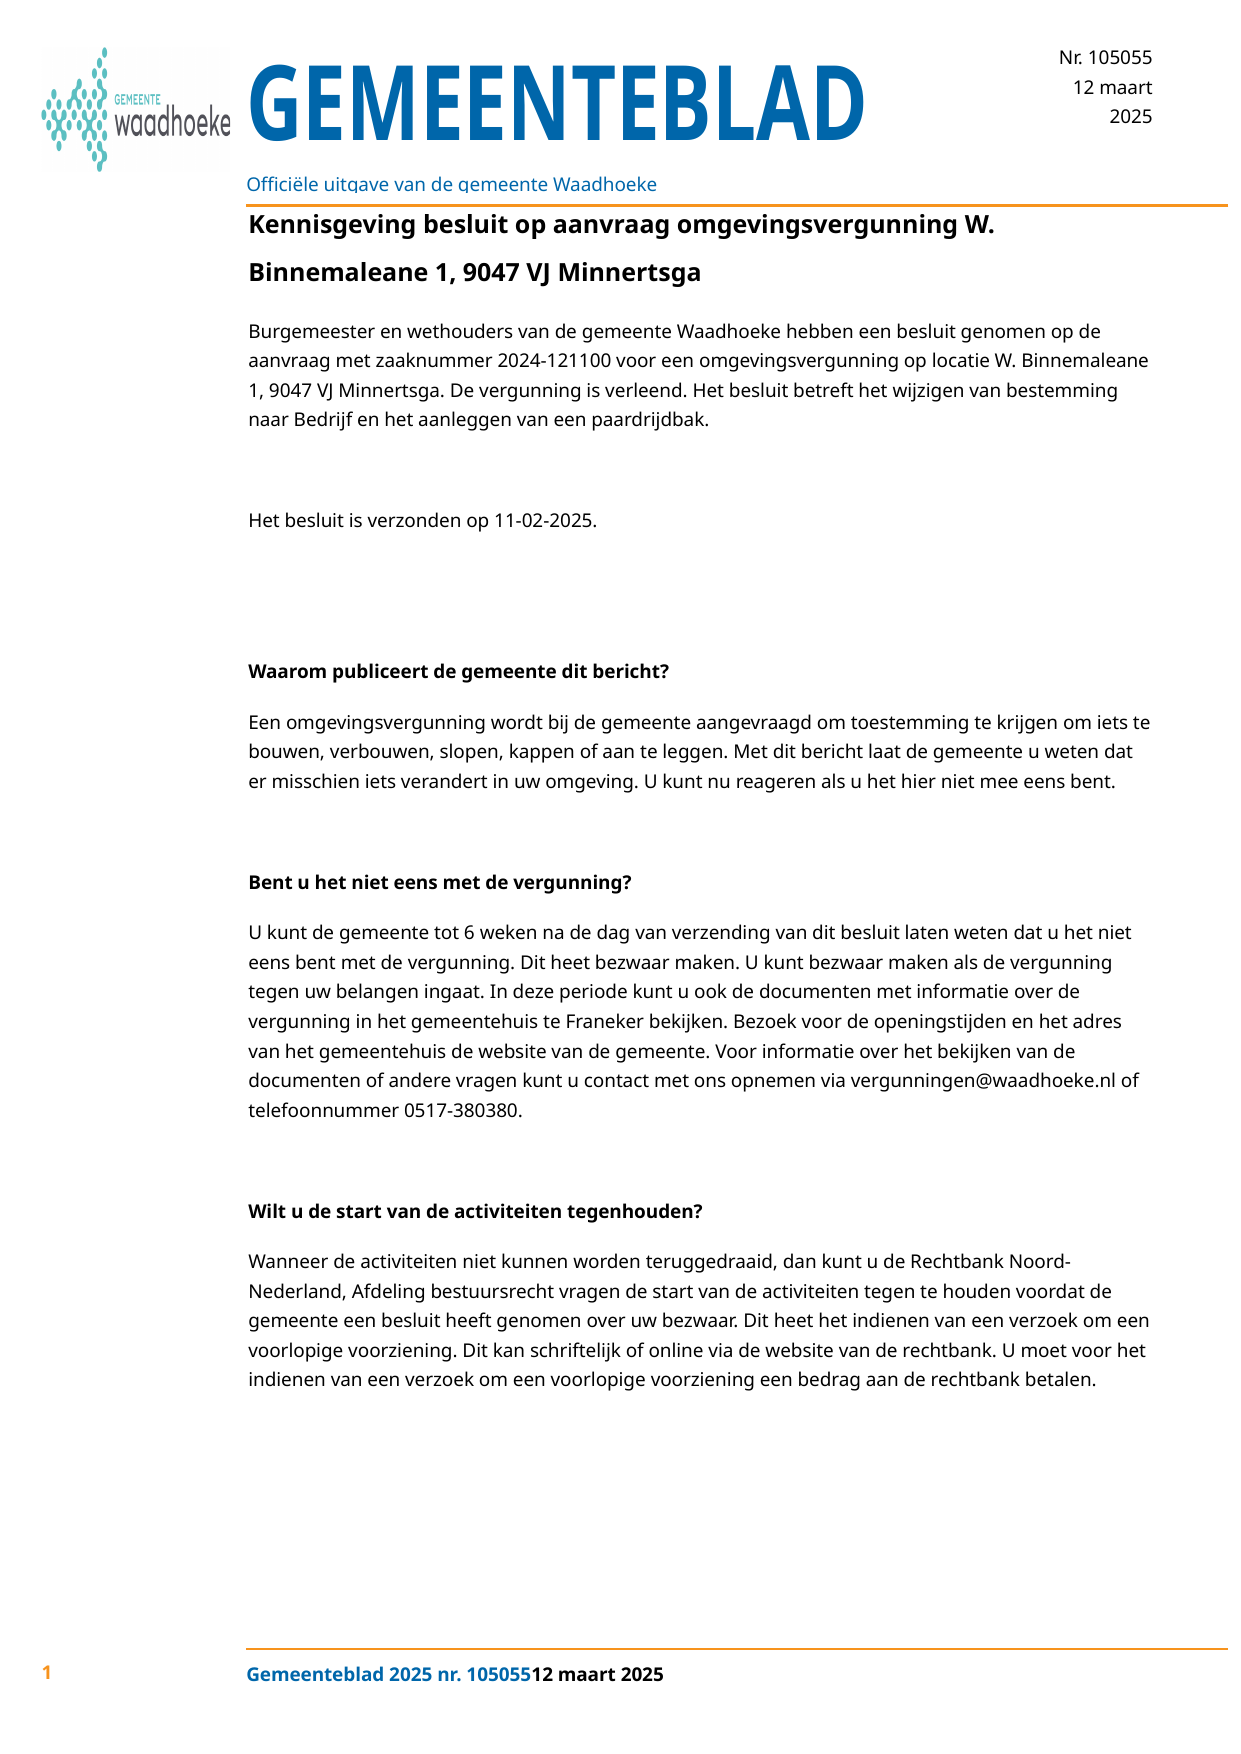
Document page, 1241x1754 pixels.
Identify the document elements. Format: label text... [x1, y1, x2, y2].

text Burgemeester en wethouders van de gemeente Waadhoeke hebben een besluit genomen op de aanvraag met zaaknummer 2024-121100 voor een omgevingsvergunning op locatie W. Binnemaleane 1, 9047 VJ Minnertsga. De vergunning is verleend. Het besluit betreft het wijzigen van bestemming naar Bedrijf en het aanleggen van een paardrijdbak. [248, 318, 1152, 432]
text U kunt de gemeente tot 6 weken na de dag van verzending van dit besluit laten weten dat u het niet eens bent met de vergunning. Dit heet bezwaar maken. U kunt bezwaar maken als de vergunning tegen uw belangen ingaat. In deze periode kunt u ook de documenten met informatie over de vergunning in het gemeentehuis te Franeker bekijken. Bezoek voor de openingstijden en het adres van het gemeentehuis de website van de gemeente. Voor informatie over het bekijken van de documenten of andere vragen kunt u contact met ons opnemen via vergunningen@waadhoeke.nl of telefoonnummer 0517-380380. [248, 919, 1152, 1123]
text Bent u het niet eens met de vergunning? [248, 869, 1152, 895]
text Een omgevingsvergunning wordt bij de gemeente aangevraagd om toestemming te krijgen om iets te bouwen, verbouwen, slopen, kappen of aan te leggen. Met dit bericht laat de gemeente u weten dat er misschien iets verandert in uw omgeving. U kunt nu reageren als u het hier niet mee eens bent. [248, 709, 1152, 794]
text Kennisgeving besluit op aanvraag omgevingsvergunning W. Binnemaleane 1, 9047 VJ Minnertsga [248, 207, 1152, 288]
text Waarom publiceert de gemeente dit bericht? [248, 659, 1152, 684]
text Het besluit is verzonden op 11-02-2025. [248, 507, 1152, 533]
text Wilt u de start van de activiteiten tegenhouden? [248, 1198, 1152, 1224]
text Wanneer de activiteiten niet kunnen worden teruggedraaid, dan kunt u de Rechtbank Noord-Nederland, Afdeling bestuursrecht vragen de start van de activiteiten tegen te houden voordat de gemeente een besluit heeft genomen over uw bezwaar. Dit heet het indienen van een verzoek om een voorlopige voorziening. Dit kan schriftelijk of online via de website van de rechtbank. U moet voor het indienen van een verzoek om een voorlopige voorziening een bedrag aan de rechtbank betalen. [248, 1248, 1152, 1392]
picture [41, 47, 231, 172]
